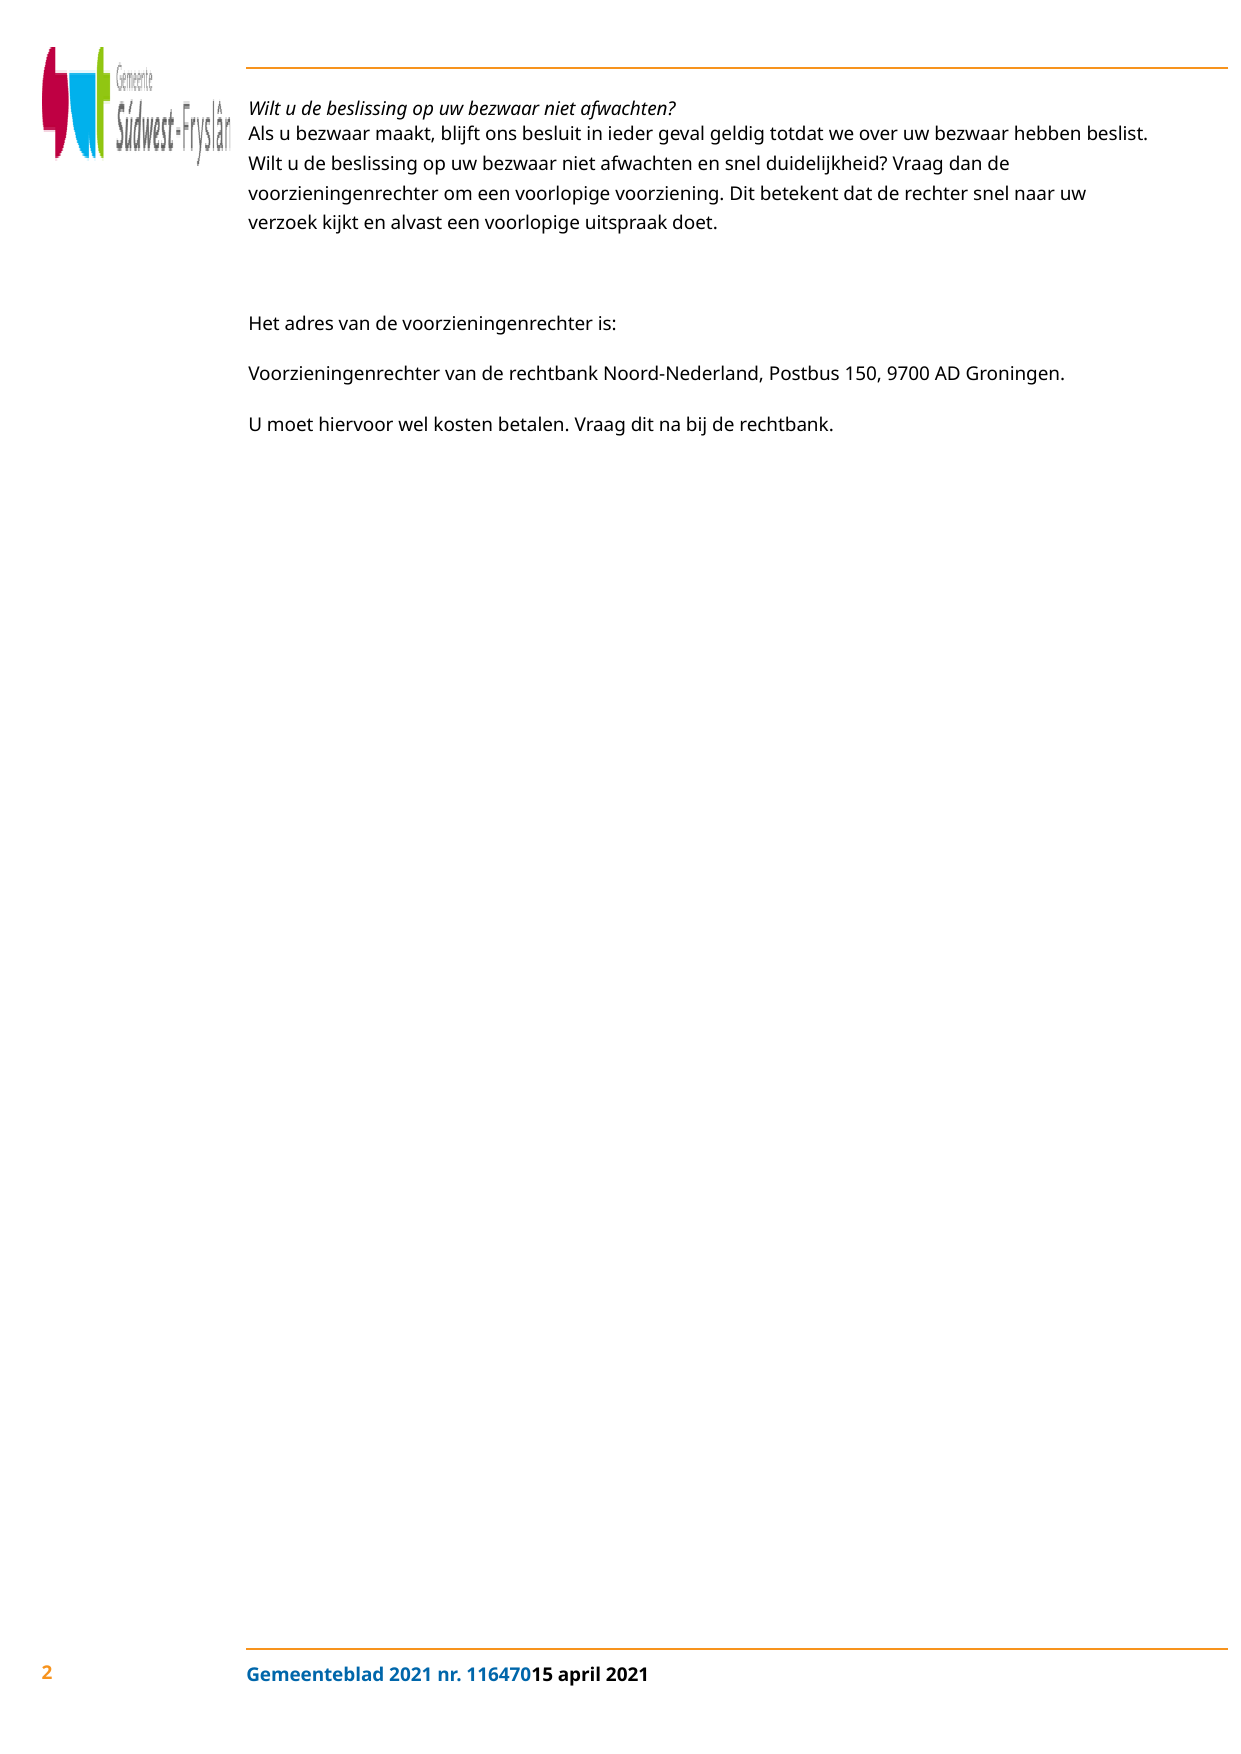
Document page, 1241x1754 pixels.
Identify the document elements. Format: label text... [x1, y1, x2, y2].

text U moet hiervoor wel kosten betalen. Vraag dit na bij de rechtbank. [248, 411, 1152, 437]
text Het adres van de voorzieningenrechter is: [248, 310, 1152, 336]
text Voorzieningenrechter van de rechtbank Noord-Nederland, Postbus 150, 9700 AD Groningen. [248, 361, 1152, 386]
picture [41, 47, 231, 172]
text Als u bezwaar maakt, blijft ons besluit in ieder geval geldig totdat we over uw bezwaar hebben beslist. Wilt u de beslissing op uw bezwaar niet afwachten en snel duidelijkheid? Vraag dan de voorzieningenrechter om een voorlopige voorziening. Dit betekent dat de rechter snel naar uw verzoek kijkt en alvast een voorlopige uitspraak doet. [248, 121, 1152, 235]
text Wilt u de beslissing op uw bezwaar niet afwachten? [248, 95, 1152, 121]
